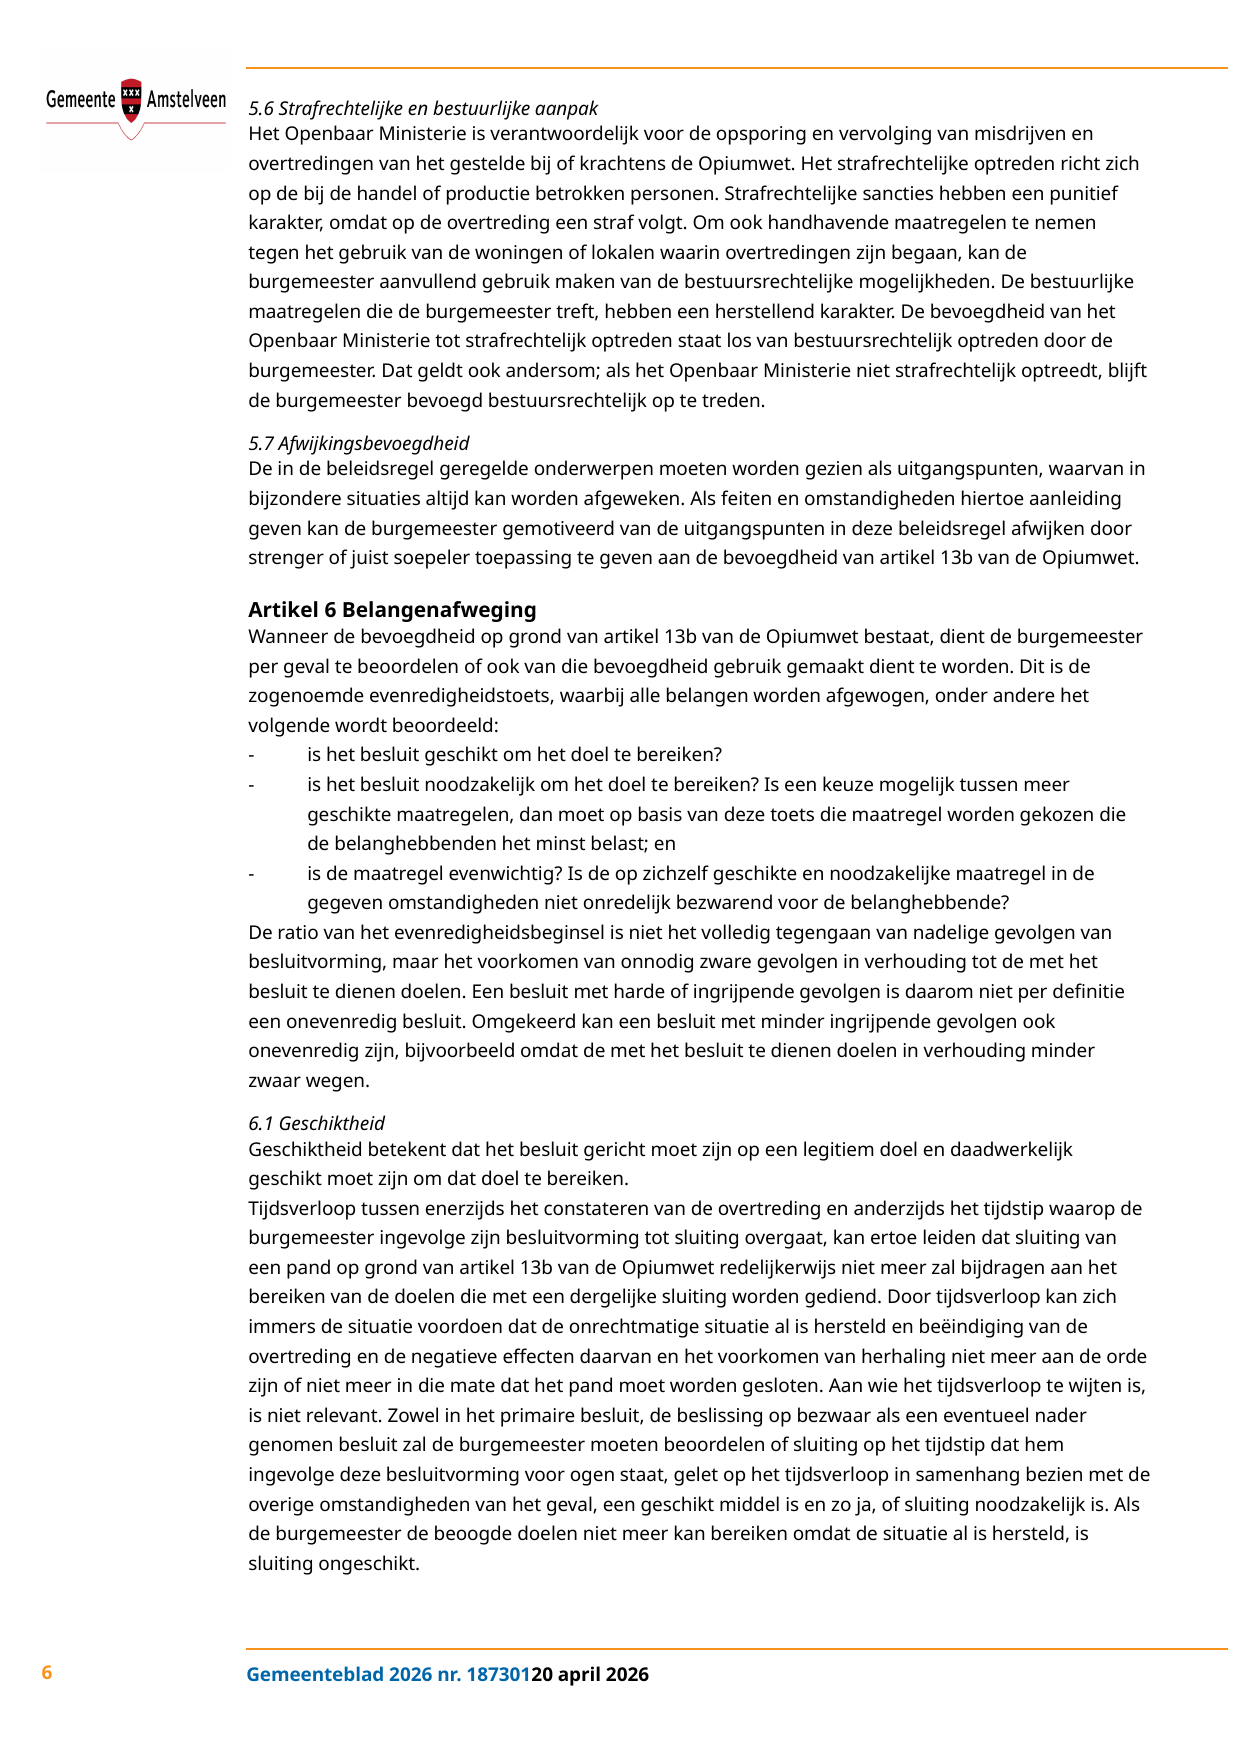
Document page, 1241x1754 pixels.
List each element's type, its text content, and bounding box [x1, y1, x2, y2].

text De in de beleidsregel geregelde onderwerpen moeten worden gezien als uitgangspunten, waarvan in bijzondere situaties altijd kan worden afgeweken. Als feiten en omstandigheden hiertoe aanleiding geven kan de burgemeester gemotiveerd van de uitgangspunten in deze beleidsregel afwijken door strenger of juist soepeler toepassing te geven aan de bevoegdheid van artikel 13b van de Opiumwet. [248, 456, 1152, 570]
list is de maatregel evenwichtig? Is de op zichzelf geschikte en noodzakelijke maatregel in de gegeven omstandigheden niet onredelijk bezwarend voor de belanghebbende? [248, 860, 1152, 915]
picture [41, 47, 231, 172]
list is het besluit noodzakelijk om het doel te bereiken? Is een keuze mogelijk tussen meer geschikte maatregelen, dan moet op basis van deze toets die maatregel worden gekozen die de belanghebbenden het minst belast; en [248, 771, 1152, 856]
text Tijdsverloop tussen enerzijds het constateren van de overtreding en anderzijds het tijdstip waarop de burgemeester ingevolge zijn besluitvorming tot sluiting overgaat, kan ertoe leiden dat sluiting van een pand op grond van artikel 13b van de Opiumwet redelijkerwijs niet meer zal bijdragen aan het bereiken van de doelen die met een dergelijke sluiting worden gediend. Door tijdsverloop kan zich immers de situatie voordoen dat de onrechtmatige situatie al is hersteld en beëindiging van de overtreding en de negatieve effecten daarvan en het voorkomen van herhaling niet meer aan de orde zijn of niet meer in die mate dat het pand moet worden gesloten. Aan wie het tijdsverloop te wijten is, is niet relevant. Zowel in het primaire besluit, de beslissing op bezwaar als een eventueel nader genomen besluit zal de burgemeester moeten beoordelen of sluiting op het tijdstip dat hem ingevolge deze besluitvorming voor ogen staat, gelet op het tijdsverloop in samenhang bezien met de overige omstandigheden van het geval, een geschikt middel is en zo ja, of sluiting noodzakelijk is. Als de burgemeester de beoogde doelen niet meer kan bereiken omdat de situatie al is hersteld, is sluiting ongeschikt. [248, 1195, 1152, 1576]
text 6.1 Geschiktheid [248, 1110, 1152, 1136]
text Wanneer de bevoegdheid op grond van artikel 13b van de Opiumwet bestaat, dient de burgemeester per geval te beoordelen of ook van die bevoegdheid gebruik gemaakt dient te worden. Dit is de zogenoemde evenredigheidstoets, waarbij alle belangen worden afgewogen, onder andere het volgende wordt beoordeeld: [248, 623, 1152, 738]
text Het Openbaar Ministerie is verantwoordelijk voor de opsporing en vervolging van misdrijven en overtredingen van het gestelde bij of krachtens de Opiumwet. Het strafrechtelijke optreden richt zich op de bij de handel of productie betrokken personen. Strafrechtelijke sancties hebben een punitief karakter, omdat op de overtreding een straf volgt. Om ook handhavende maatregelen te nemen tegen het gebruik van de woningen of lokalen waarin overtredingen zijn begaan, kan de burgemeester aanvullend gebruik maken van de bestuursrechtelijke mogelijkheden. De bestuurlijke maatregelen die de burgemeester treft, hebben een herstellend karakter. De bevoegdheid van het Openbaar Ministerie tot strafrechtelijk optreden staat los van bestuursrechtelijk optreden door de burgemeester. Dat geldt ook andersom; als het Openbaar Ministerie niet strafrechtelijk optreedt, blijft de burgemeester bevoegd bestuursrechtelijk op te treden. [248, 121, 1152, 412]
text 5.6 Strafrechtelijke en bestuurlijke aanpak [248, 95, 1152, 121]
text 5.7 Afwijkingsbevoegdheid [248, 430, 1152, 456]
text Artikel 6 Belangenafweging [248, 595, 1152, 623]
list is het besluit geschikt om het doel te bereiken? [248, 742, 1152, 767]
text De ratio van het evenredigheidsbeginsel is niet het volledig tegengaan van nadelige gevolgen van besluitvorming, maar het voorkomen van onnodig zware gevolgen in verhouding tot de met het besluit te dienen doelen. Een besluit met harde of ingrijpende gevolgen is daarom niet per definitie een onevenredig besluit. Omgekeerd kan een besluit met minder ingrijpende gevolgen ook onevenredig zijn, bijvoorbeeld omdat de met het besluit te dienen doelen in verhouding minder zwaar wegen. [248, 919, 1152, 1093]
text Geschiktheid betekent dat het besluit gericht moet zijn op een legitiem doel en daadwerkelijk geschikt moet zijn om dat doel te bereiken. [248, 1136, 1152, 1191]
